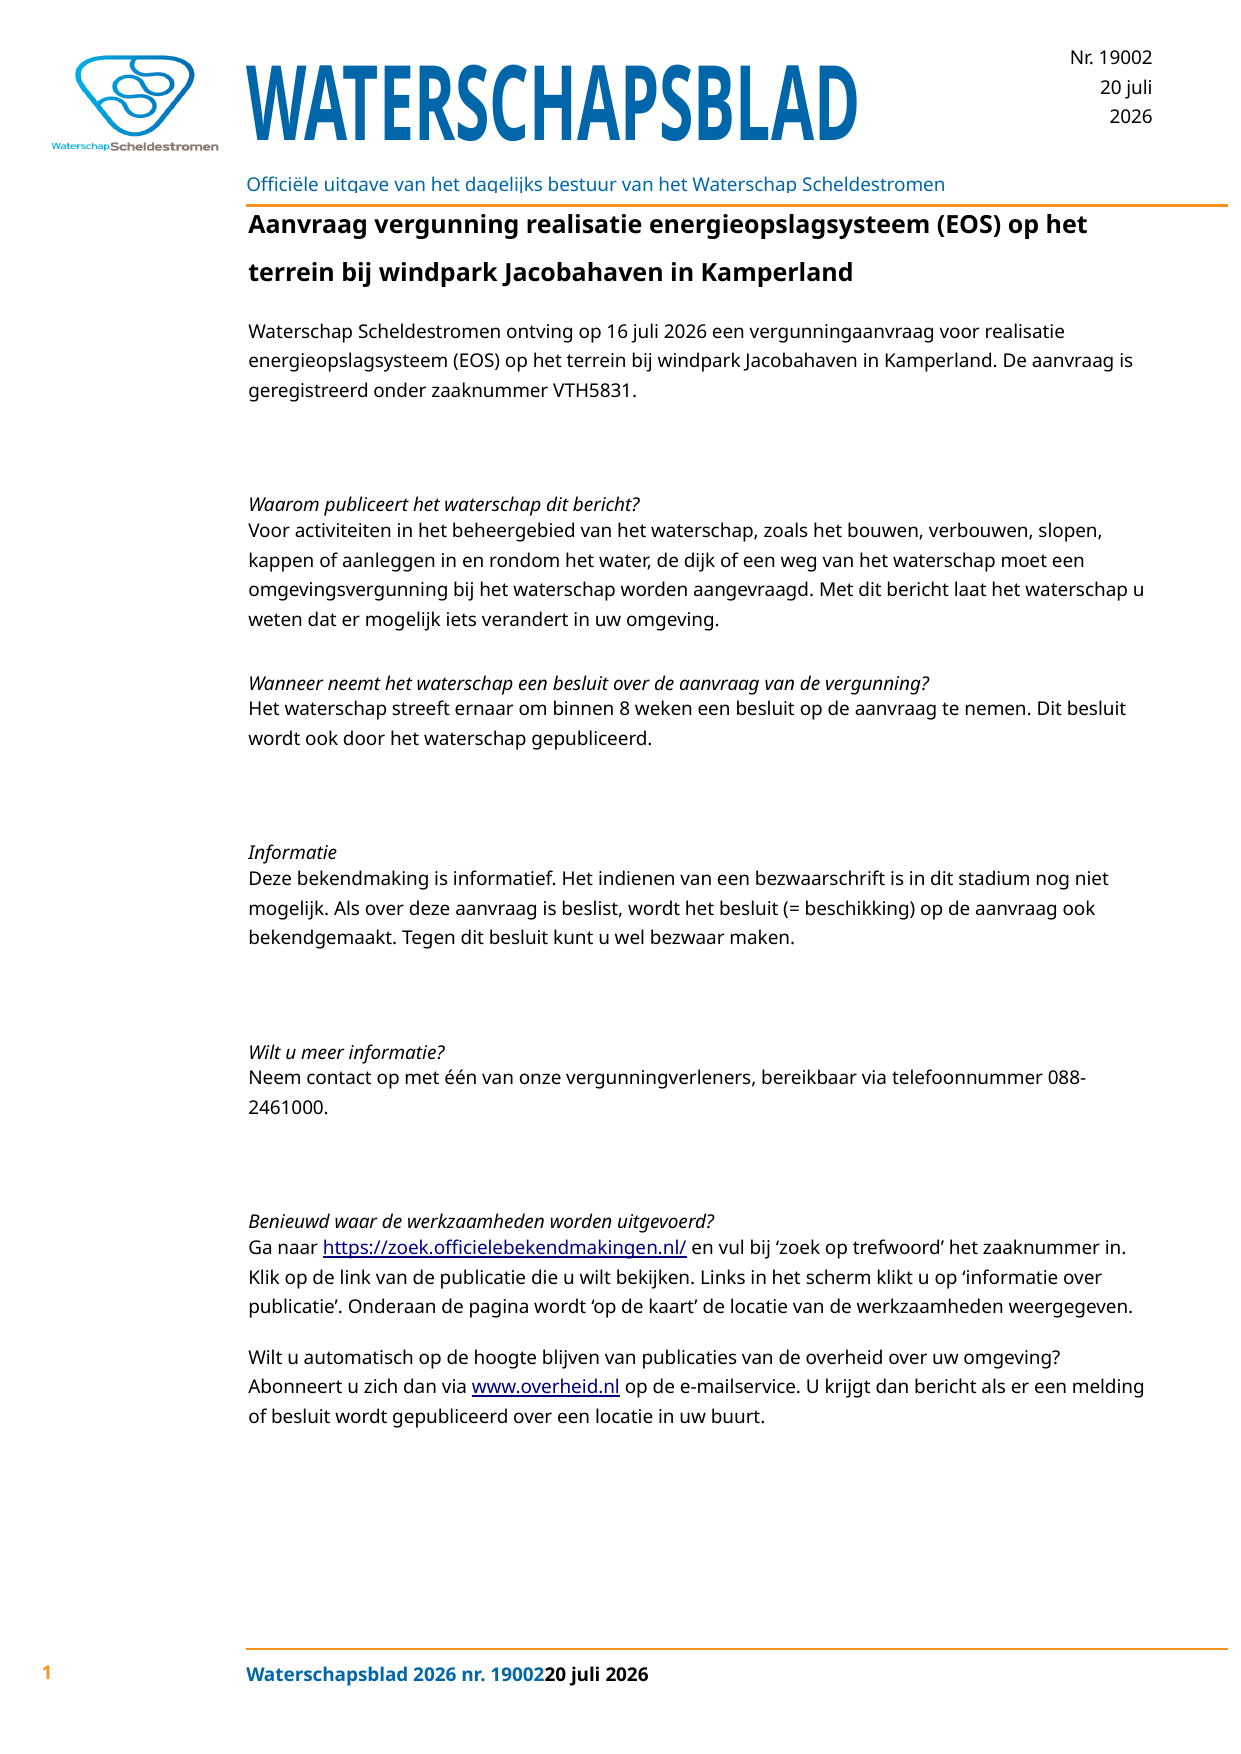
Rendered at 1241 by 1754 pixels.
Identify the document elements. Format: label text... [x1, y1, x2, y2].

text Neem contact op met één van onze vergunningverleners, bereikbaar via telefoonnummer 088-2461000. [248, 1064, 1152, 1120]
text Waarom publiceert het waterschap dit bericht? [248, 491, 1152, 517]
text Informatie [248, 839, 1152, 865]
text Wilt u meer informatie? [248, 1039, 1152, 1064]
text Ga naar https://zoek.officielebekendmakingen.nl/ en vul bij ‘zoek op trefwoord’ het zaaknummer in. Klik op de link van de publicatie die u wilt bekijken. Links in het scherm klikt u op ‘informatie over publicatie’. Onderaan de pagina wordt ‘op de kaart’ de locatie van de werkzaamheden weergegeven. [248, 1234, 1152, 1319]
text Aanvraag vergunning realisatie energieopslagsysteem (EOS) op het terrein bij windpark Jacobahaven in Kamperland [248, 207, 1152, 288]
picture [41, 47, 231, 172]
text Deze bekendmaking is informatief. Het indienen van een bezwaarschrift is in dit stadium nog niet mogelijk. Als over deze aanvraag is beslist, wordt het besluit (= beschikking) op de aanvraag ook bekendgemaakt. Tegen dit besluit kunt u wel bezwaar maken. [248, 865, 1152, 950]
text Wilt u automatisch op de hoogte blijven van publicaties van de overheid over uw omgeving? Abonneert u zich dan via www.overheid.nl op de e-mailservice. U krijgt dan bericht als er een melding of besluit wordt gepubliceerd over een locatie in uw buurt. [248, 1344, 1152, 1429]
text Benieuwd waar de werkzaamheden worden uitgevoerd? [248, 1208, 1152, 1234]
text Voor activiteiten in het beheergebied van het waterschap, zoals het bouwen, verbouwen, slopen, kappen of aanleggen in en rondom het water, de dijk of een weg van het waterschap moet een omgevingsvergunning bij het waterschap worden aangevraagd. Met dit bericht laat het waterschap u weten dat er mogelijk iets verandert in uw omgeving. [248, 517, 1152, 632]
text Waterschap Scheldestromen ontving op 16 juli 2026 een vergunningaanvraag voor realisatie energieopslagsysteem (EOS) op het terrein bij windpark Jacobahaven in Kamperland. De aanvraag is geregistreerd onder zaaknummer VTH5831. [248, 318, 1152, 403]
text Wanneer neemt het waterschap een besluit over de aanvraag van de vergunning? [248, 670, 1152, 696]
text Het waterschap streeft ernaar om binnen 8 weken een besluit op de aanvraag te nemen. Dit besluit wordt ook door het waterschap gepubliceerd. [248, 696, 1152, 751]
